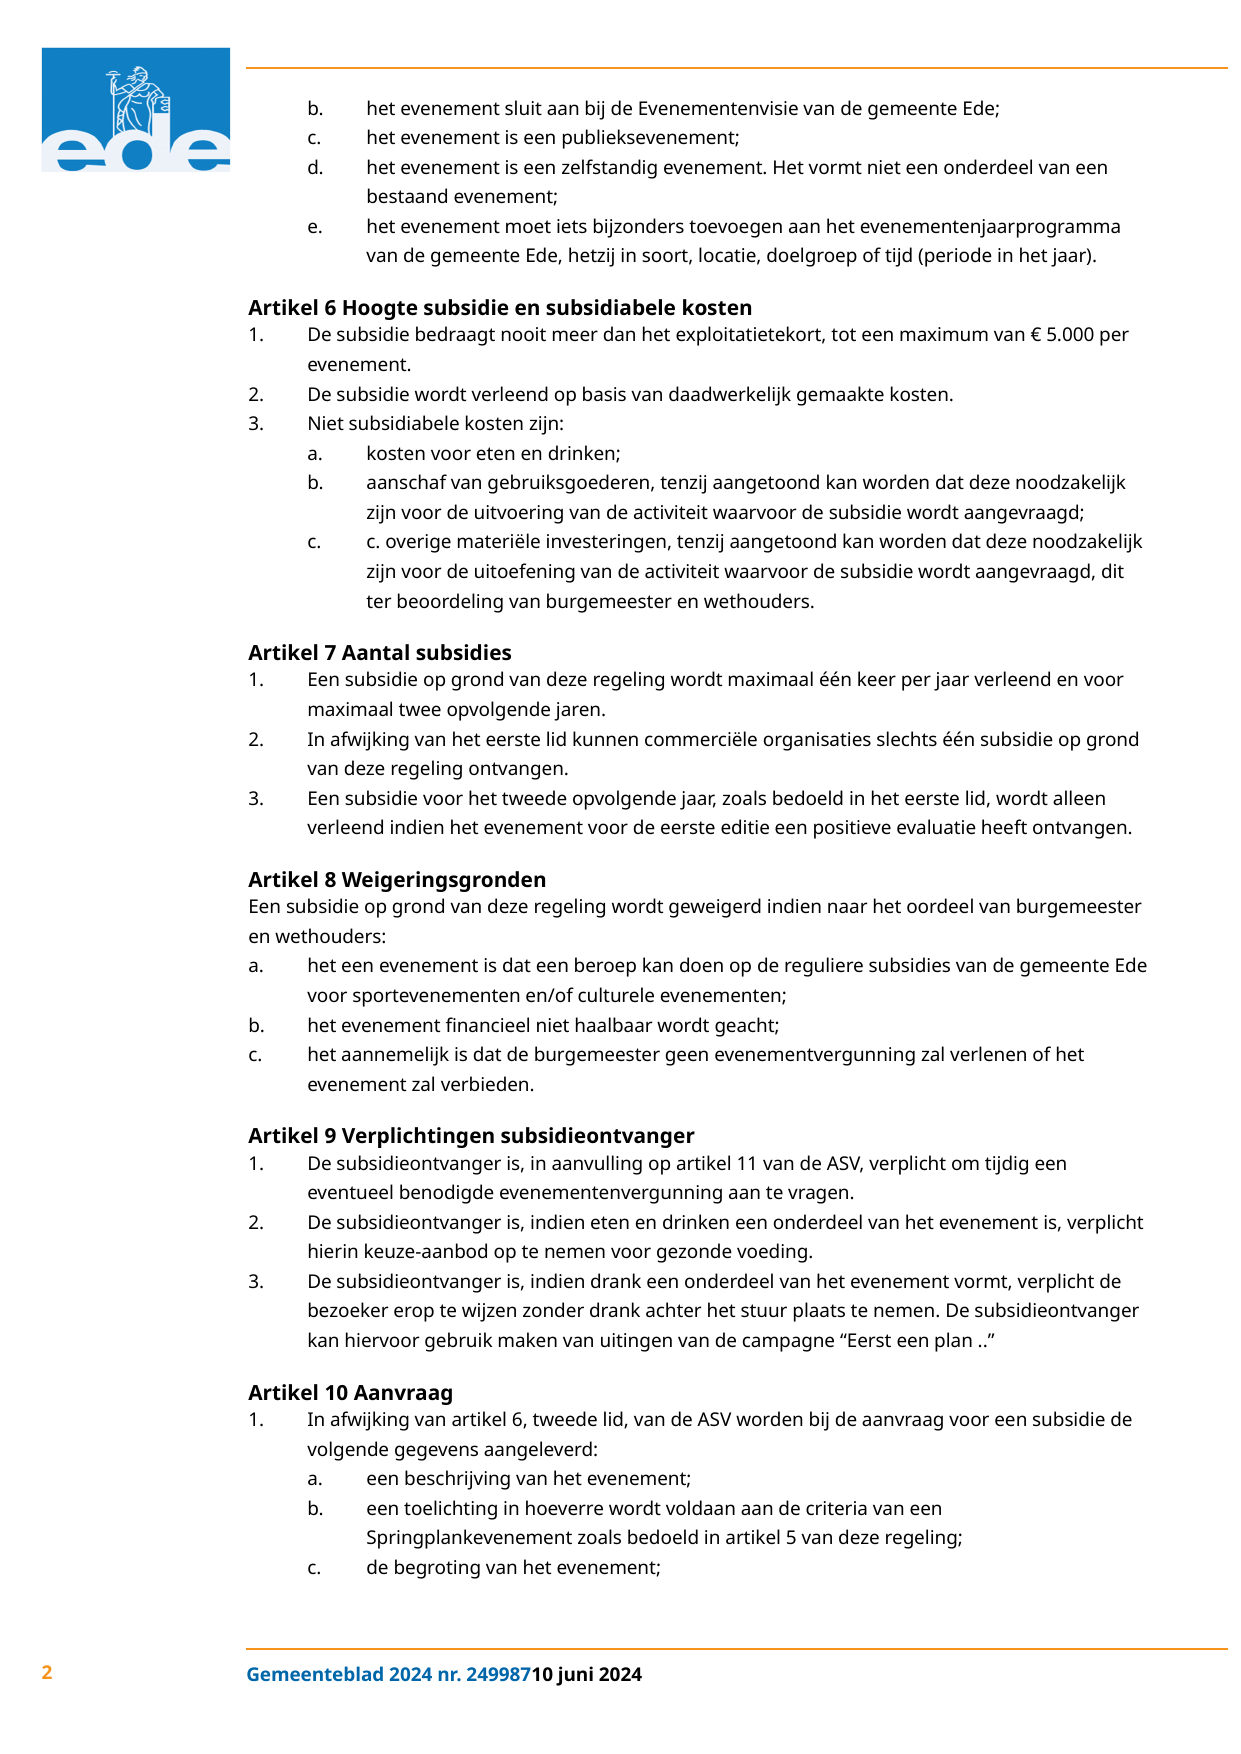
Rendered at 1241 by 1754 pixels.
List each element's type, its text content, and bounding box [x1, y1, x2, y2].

list het evenement is een zelfstandig evenement. Het vormt niet een onderdeel van een bestaand evenement; [307, 154, 1152, 209]
list het aannemelijk is dat de burgemeester geen evenementvergunning zal verlenen of het evenement zal verbieden. [248, 1041, 1152, 1097]
list een toelichting in hoeverre wordt voldaan aan de criteria van een Springplankevenement zoals bedoeld in artikel 5 van deze regeling; [307, 1495, 1152, 1550]
list Een subsidie voor het tweede opvolgende jaar, zoals bedoeld in het eerste lid, wordt alleen verleend indien het evenement voor de eerste editie een positieve evaluatie heeft ontvangen. [248, 785, 1152, 840]
list het evenement moet iets bijzonders toevoegen aan het evenementenjaarprogramma van de gemeente Ede, hetzij in soort, locatie, doelgroep of tijd (periode in het jaar). [307, 213, 1152, 268]
text Artikel 8 Weigeringsgronden [248, 865, 1152, 893]
list c. overige materiële investeringen, tenzij aangetoond kan worden dat deze noodzakelijk zijn voor de uitoefening van de activiteit waarvoor de subsidie wordt aangevraagd, dit ter beoordeling van burgemeester en wethouders. [307, 529, 1152, 613]
list het evenement is een publieksevenement; [307, 124, 1152, 150]
list De subsidie bedraagt nooit meer dan het exploitatietekort, tot een maximum van € 5.000 per evenement. [248, 322, 1152, 377]
list de begroting van het evenement; [307, 1554, 1152, 1580]
picture [41, 47, 231, 172]
list De subsidie wordt verleend op basis van daadwerkelijk gemaakte kosten. [248, 381, 1152, 406]
list In afwijking van artikel 6, tweede lid, van de ASV worden bij de aanvraag voor een subsidie de volgende gegevens aangeleverd: [248, 1406, 1152, 1461]
list het evenement sluit aan bij de Evenementenvisie van de gemeente Ede; [307, 95, 1152, 121]
text Artikel 10 Aanvraag [248, 1378, 1152, 1406]
list kosten voor eten en drinken; [307, 440, 1152, 466]
list het evenement financieel niet haalbaar wordt geacht; [248, 1012, 1152, 1037]
list Een subsidie op grond van deze regeling wordt maximaal één keer per jaar verleend en voor maximaal twee opvolgende jaren. [248, 667, 1152, 722]
text Artikel 7 Aantal subsidies [248, 638, 1152, 667]
list het een evenement is dat een beroep kan doen op de reguliere subsidies van de gemeente Ede voor sportevenementen en/of culturele evenementen; [248, 953, 1152, 1008]
list De subsidieontvanger is, in aanvulling op artikel 11 van de ASV, verplicht om tijdig een eventueel benodigde evenementenvergunning aan te vragen. [248, 1150, 1152, 1205]
list De subsidieontvanger is, indien eten en drinken een onderdeel van het evenement is, verplicht hierin keuze-aanbod op te nemen voor gezonde voeding. [248, 1209, 1152, 1264]
list aanschaf van gebruiksgoederen, tenzij aangetoond kan worden dat deze noodzakelijk zijn voor de uitvoering van de activiteit waarvoor de subsidie wordt aangevraagd; [307, 469, 1152, 525]
text Artikel 9 Verplichtingen subsidieontvanger [248, 1121, 1152, 1150]
list De subsidieontvanger is, indien drank een onderdeel van het evenement vormt, verplicht de bezoeker erop te wijzen zonder drank achter het stuur plaats te nemen. De subsidieontvanger kan hiervoor gebruik maken van uitingen van de campagne “Eerst een plan ..” [248, 1268, 1152, 1353]
text Artikel 6 Hoogte subsidie en subsidiabele kosten [248, 293, 1152, 322]
text Een subsidie op grond van deze regeling wordt geweigerd indien naar het oordeel van burgemeester en wethouders: [248, 893, 1152, 949]
list In afwijking van het eerste lid kunnen commerciële organisaties slechts één subsidie op grond van deze regeling ontvangen. [248, 726, 1152, 781]
list een beschrijving van het evenement; [307, 1465, 1152, 1491]
list Niet subsidiabele kosten zijn: [248, 410, 1152, 436]
